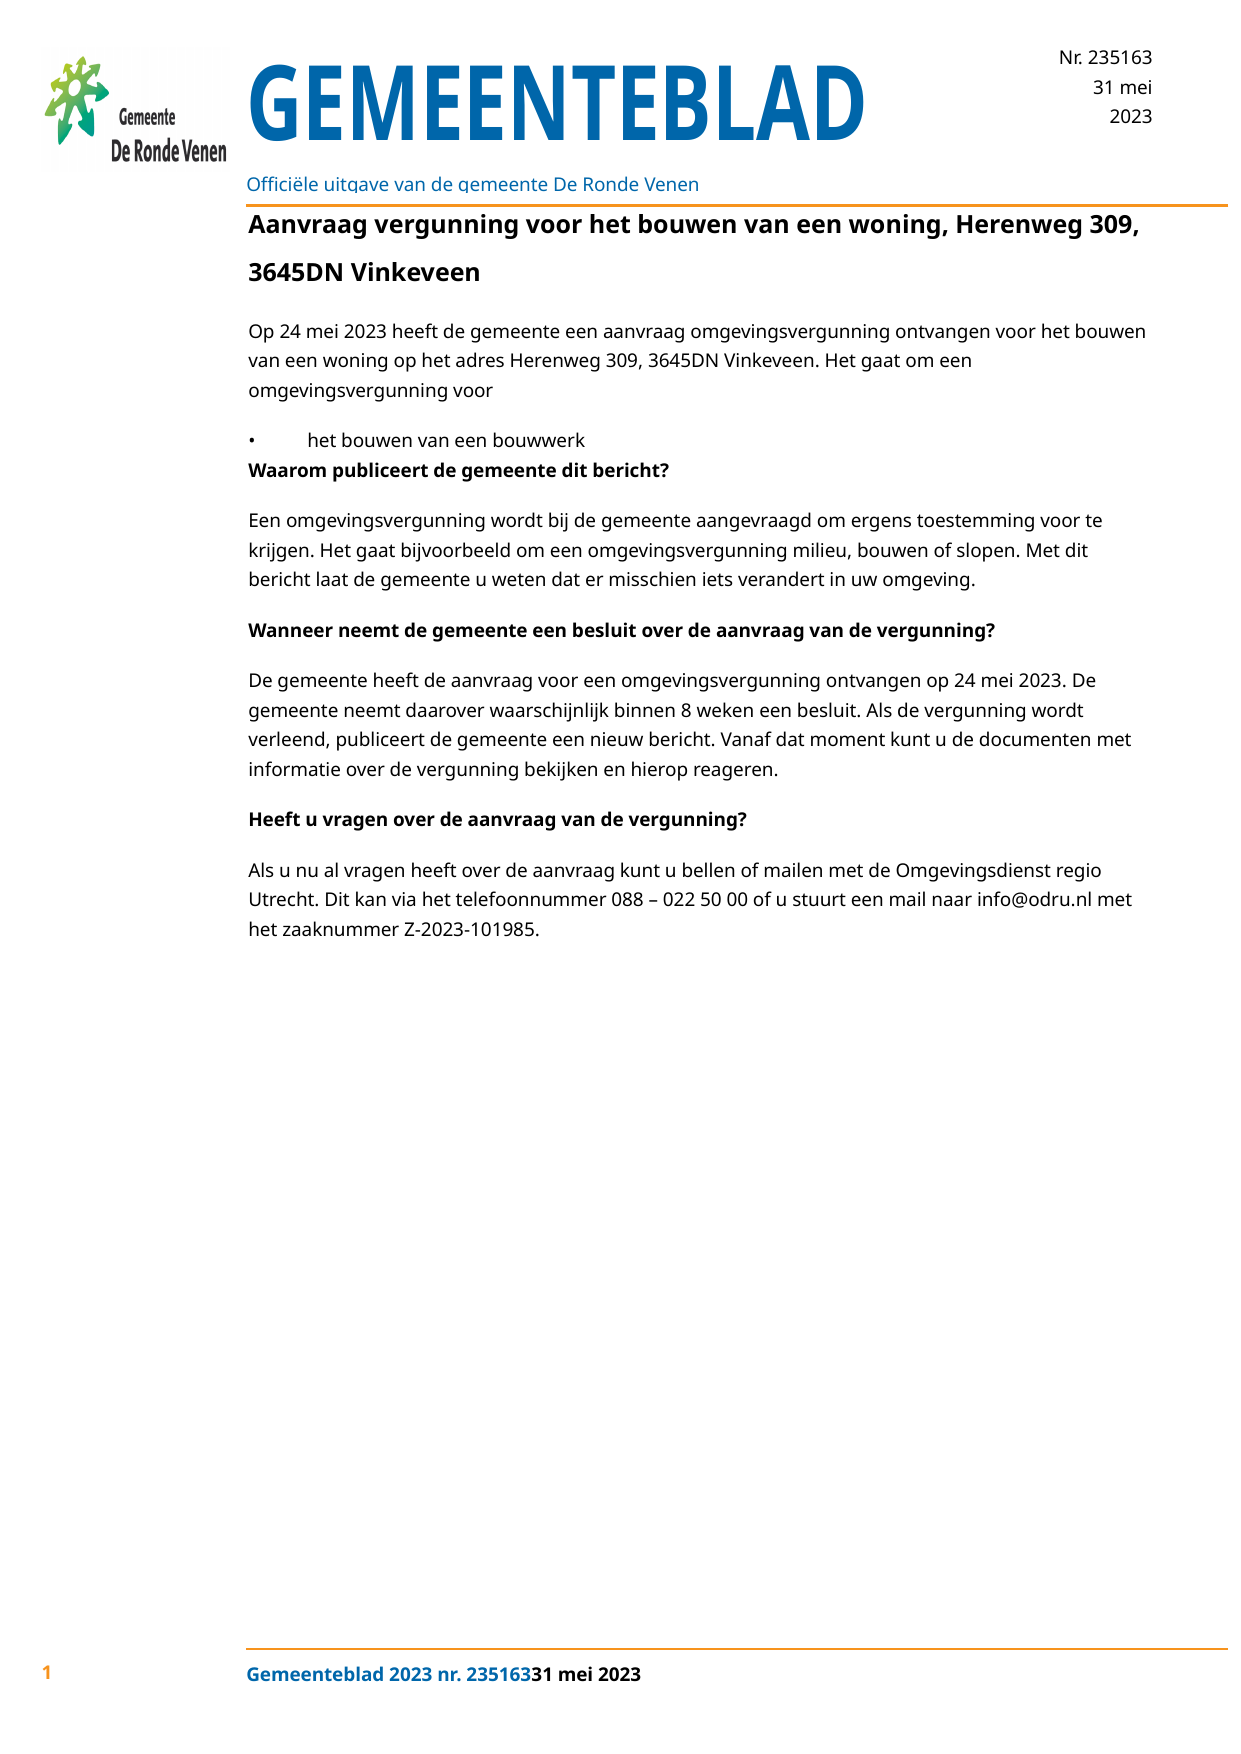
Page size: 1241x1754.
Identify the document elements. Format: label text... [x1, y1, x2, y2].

list het bouwen van een bouwwerk [248, 427, 1152, 453]
picture [41, 47, 231, 172]
text Wanneer neemt de gemeente een besluit over de aanvraag van de vergunning? [248, 617, 1152, 643]
text Op 24 mei 2023 heeft de gemeente een aanvraag omgevingsvergunning ontvangen voor het bouwen van een woning op het adres Herenweg 309, 3645DN Vinkeveen. Het gaat om een omgevingsvergunning voor [248, 318, 1152, 403]
text Een omgevingsvergunning wordt bij de gemeente aangevraagd om ergens toestemming voor te krijgen. Het gaat bijvoorbeeld om een omgevingsvergunning milieu, bouwen of slopen. Met dit bericht laat de gemeente u weten dat er misschien iets verandert in uw omgeving. [248, 507, 1152, 592]
text Heeft u vragen over de aanvraag van de vergunning? [248, 807, 1152, 832]
text Als u nu al vragen heeft over de aanvraag kunt u bellen of mailen met de Omgevingsdienst regio Utrecht. Dit kan via het telefoonnummer 088 – 022 50 00 of u stuurt een mail naar info@odru.nl met het zaaknummer Z-2023-101985. [248, 857, 1152, 942]
text De gemeente heeft de aanvraag voor een omgevingsvergunning ontvangen op 24 mei 2023. De gemeente neemt daarover waarschijnlijk binnen 8 weken een besluit. Als de vergunning wordt verleend, publiceert de gemeente een nieuw bericht. Vanaf dat moment kunt u de documenten met informatie over de vergunning bekijken en hierop reageren. [248, 667, 1152, 782]
text Aanvraag vergunning voor het bouwen van een woning, Herenweg 309, 3645DN Vinkeveen [248, 207, 1152, 288]
text Waarom publiceert de gemeente dit bericht? [248, 457, 1152, 483]
